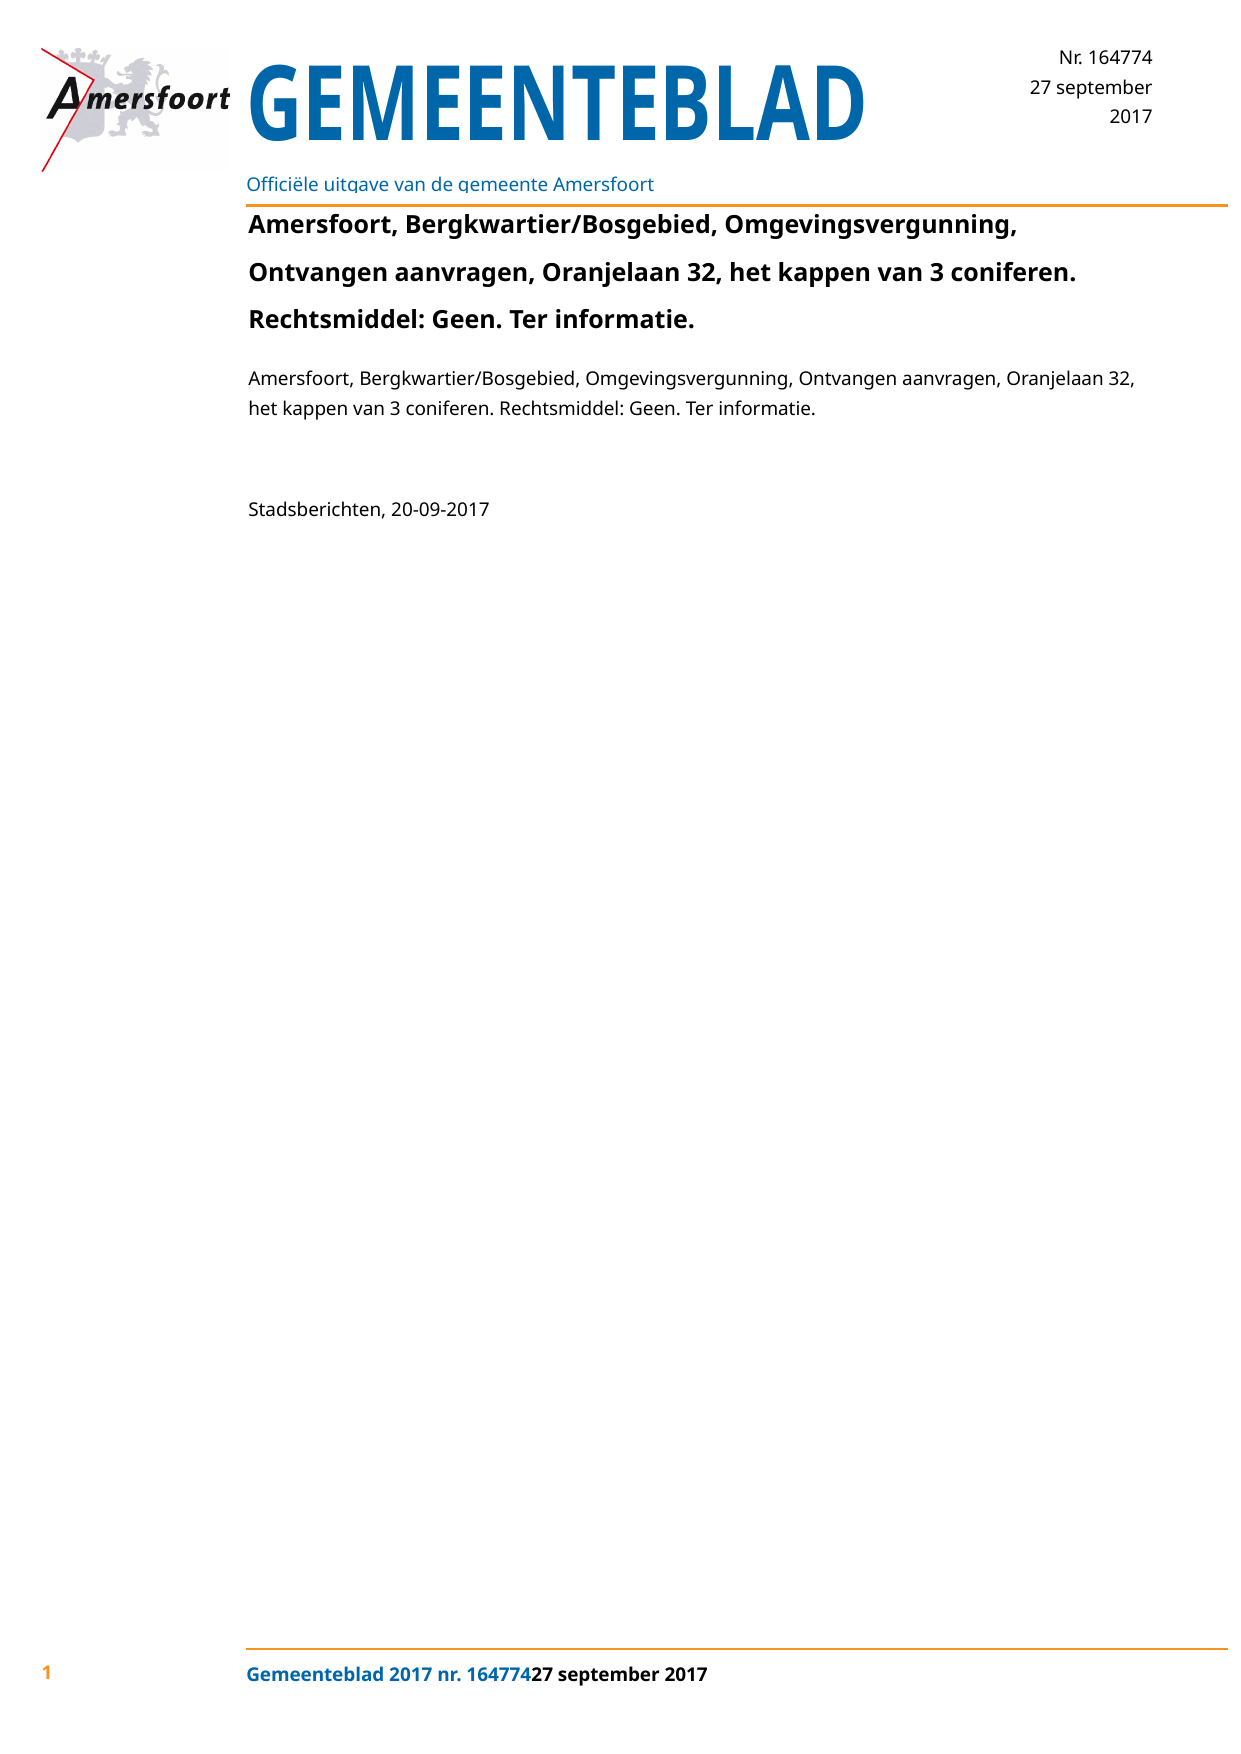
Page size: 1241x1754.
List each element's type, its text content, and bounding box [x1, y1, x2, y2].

text Stadsberichten, 20-09-2017 [248, 496, 1152, 522]
text Amersfoort, Bergkwartier/Bosgebied, Omgevingsvergunning, Ontvangen aanvragen, Oranjelaan 32, het kappen van 3 coniferen. Rechtsmiddel: Geen. Ter informatie. [248, 366, 1152, 421]
text Amersfoort, Bergkwartier/Bosgebied, Omgevingsvergunning, Ontvangen aanvragen, Oranjelaan 32, het kappen van 3 coniferen. Rechtsmiddel: Geen. Ter informatie. [248, 207, 1152, 336]
picture [41, 47, 231, 172]
